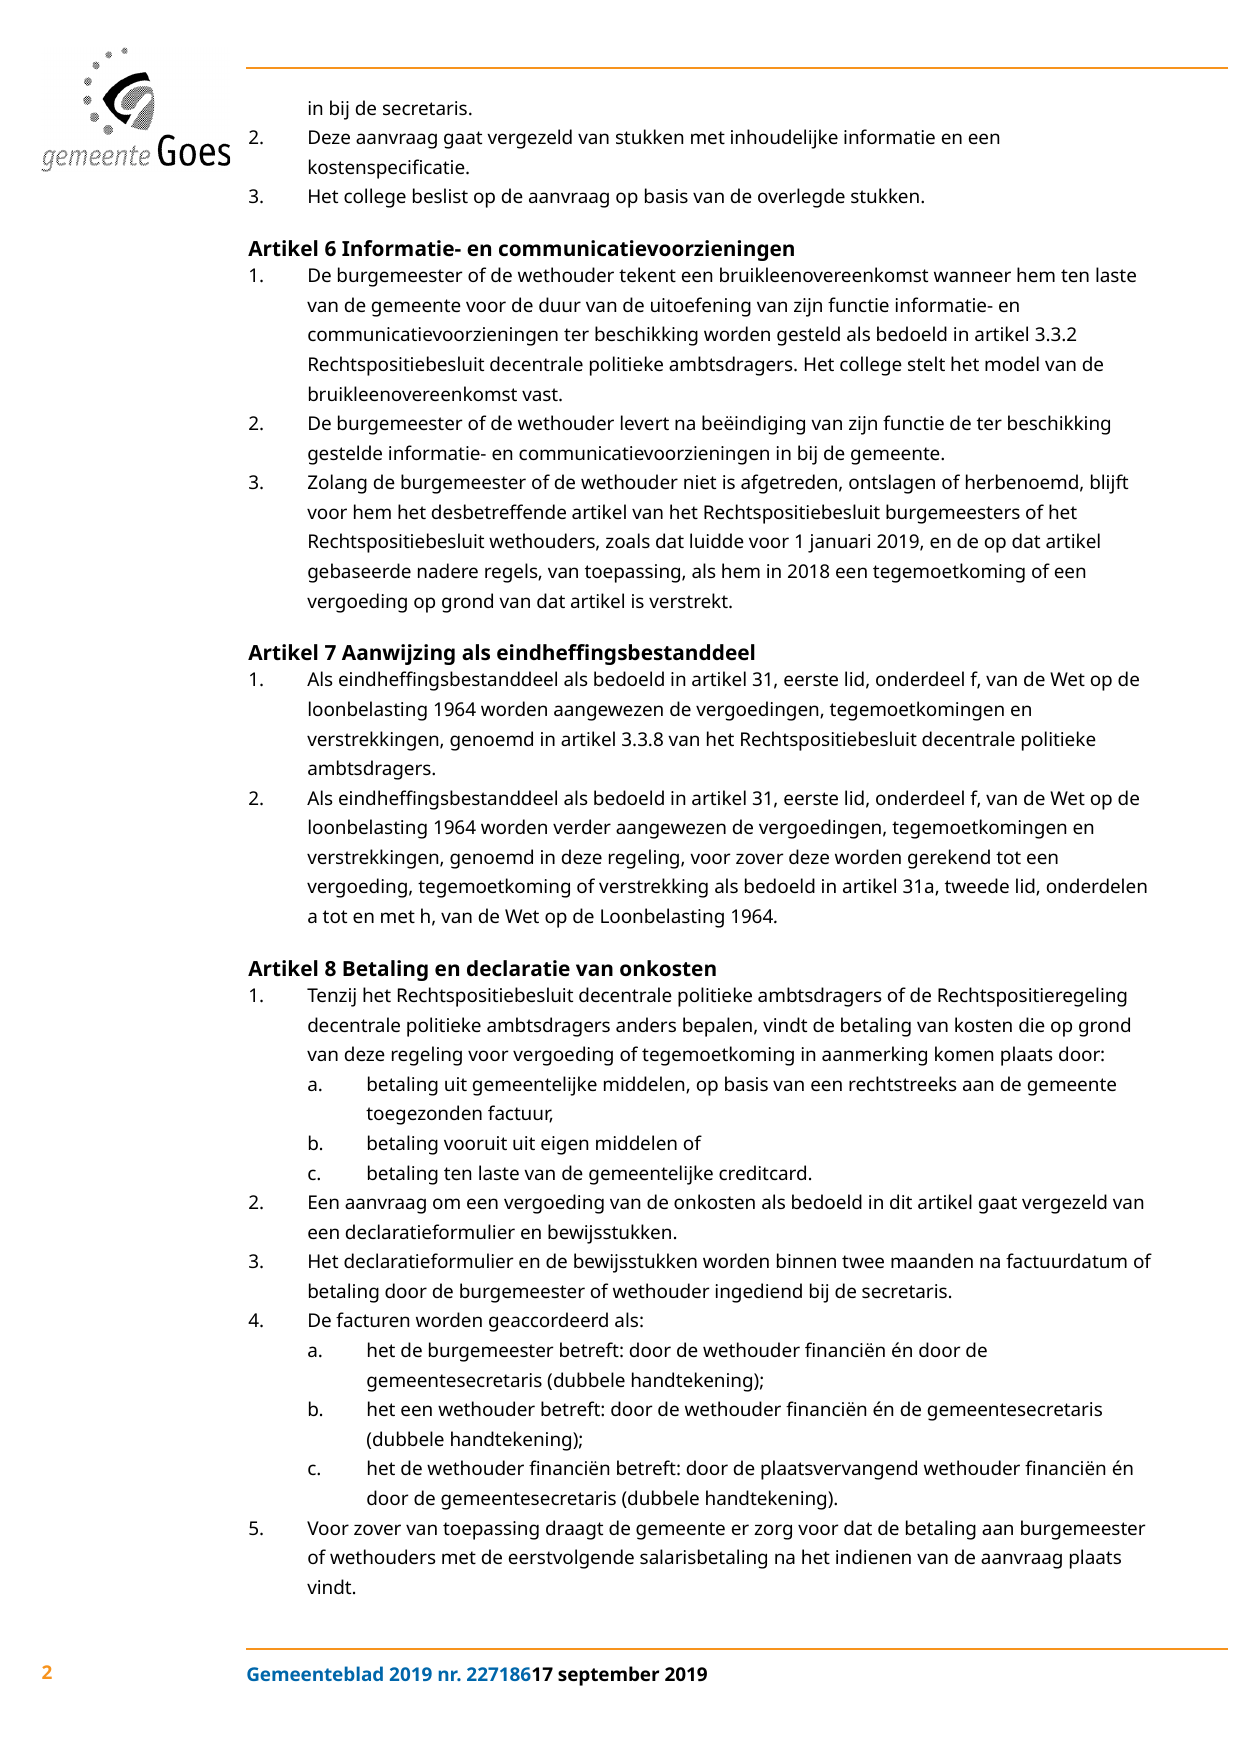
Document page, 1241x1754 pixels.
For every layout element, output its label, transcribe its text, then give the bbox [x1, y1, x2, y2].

list het de burgemeester betreft: door de wethouder financiën én door de gemeentesecretaris (dubbele handtekening); [307, 1337, 1152, 1392]
list De facturen worden geaccordeerd als: [248, 1308, 1152, 1333]
list in bij de secretaris. [248, 95, 1152, 121]
list Een aanvraag om een vergoeding van de onkosten als bedoeld in dit artikel gaat vergezeld van een declaratieformulier en bewijsstukken. [248, 1189, 1152, 1244]
text Artikel 6 Informatie- en communicatievoorzieningen [248, 234, 1152, 262]
list Het declaratieformulier en de bewijsstukken worden binnen twee maanden na factuurdatum of betaling door de burgemeester of wethouder ingediend bij de secretaris. [248, 1248, 1152, 1304]
picture [41, 47, 231, 172]
list Het college beslist op de aanvraag op basis van de overlegde stukken. [248, 183, 1152, 209]
list De burgemeester of de wethouder tekent een bruikleenovereenkomst wanneer hem ten laste van de gemeente voor de duur van de uitoefening van zijn functie informatie- en communicatievoorzieningen ter beschikking worden gesteld als bedoeld in artikel 3.3.2 Rechtspositiebesluit decentrale politieke ambtsdragers. Het college stelt het model van de bruikleenovereenkomst vast. [248, 262, 1152, 406]
list Deze aanvraag gaat vergezeld van stukken met inhoudelijke informatie en een kostenspecificatie. [248, 124, 1152, 180]
list betaling uit gemeentelijke middelen, op basis van een rechtstreeks aan de gemeente toegezonden factuur, [307, 1071, 1152, 1126]
list Tenzij het Rechtspositiebesluit decentrale politieke ambtsdragers of de Rechtspositieregeling decentrale politieke ambtsdragers anders bepalen, vindt de betaling van kosten die op grond van deze regeling voor vergoeding of tegemoetkoming in aanmerking komen plaats door: [248, 982, 1152, 1067]
list het de wethouder financiën betreft: door de plaatsvervangend wethouder financiën én door de gemeentesecretaris (dubbele handtekening). [307, 1456, 1152, 1511]
list Voor zover van toepassing draagt de gemeente er zorg voor dat de betaling aan burgemeester of wethouders met de eerstvolgende salarisbetaling na het indienen van de aanvraag plaats vindt. [248, 1515, 1152, 1599]
list De burgemeester of de wethouder levert na beëindiging van zijn functie de ter beschikking gestelde informatie- en communicatievoorzieningen in bij de gemeente. [248, 410, 1152, 466]
list Als eindheffingsbestanddeel als bedoeld in artikel 31, eerste lid, onderdeel f, van de Wet op de loonbelasting 1964 worden aangewezen de vergoedingen, tegemoetkomingen en verstrekkingen, genoemd in artikel 3.3.8 van het Rechtspositiebesluit decentrale politieke ambtsdragers. [248, 667, 1152, 781]
list Als eindheffingsbestanddeel als bedoeld in artikel 31, eerste lid, onderdeel f, van de Wet op de loonbelasting 1964 worden verder aangewezen de vergoedingen, tegemoetkomingen en verstrekkingen, genoemd in deze regeling, voor zover deze worden gerekend tot een vergoeding, tegemoetkoming of verstrekking als bedoeld in artikel 31a, tweede lid, onderdelen a tot en met h, van de Wet op de Loonbelasting 1964. [248, 785, 1152, 929]
list het een wethouder betreft: door de wethouder financiën én de gemeentesecretaris (dubbele handtekening); [307, 1396, 1152, 1452]
list Zolang de burgemeester of de wethouder niet is afgetreden, ontslagen of herbenoemd, blijft voor hem het desbetreffende artikel van het Rechtspositiebesluit burgemeesters of het Rechtspositiebesluit wethouders, zoals dat luidde voor 1 januari 2019, en de op dat artikel gebaseerde nadere regels, van toepassing, als hem in 2018 een tegemoetkoming of een vergoeding op grond van dat artikel is verstrekt. [248, 469, 1152, 613]
list betaling vooruit uit eigen middelen of [307, 1130, 1152, 1156]
text Artikel 8 Betaling en declaratie van onkosten [248, 954, 1152, 982]
list betaling ten laste van de gemeentelijke creditcard. [307, 1160, 1152, 1185]
text Artikel 7 Aanwijzing als eindheffingsbestanddeel [248, 638, 1152, 667]
